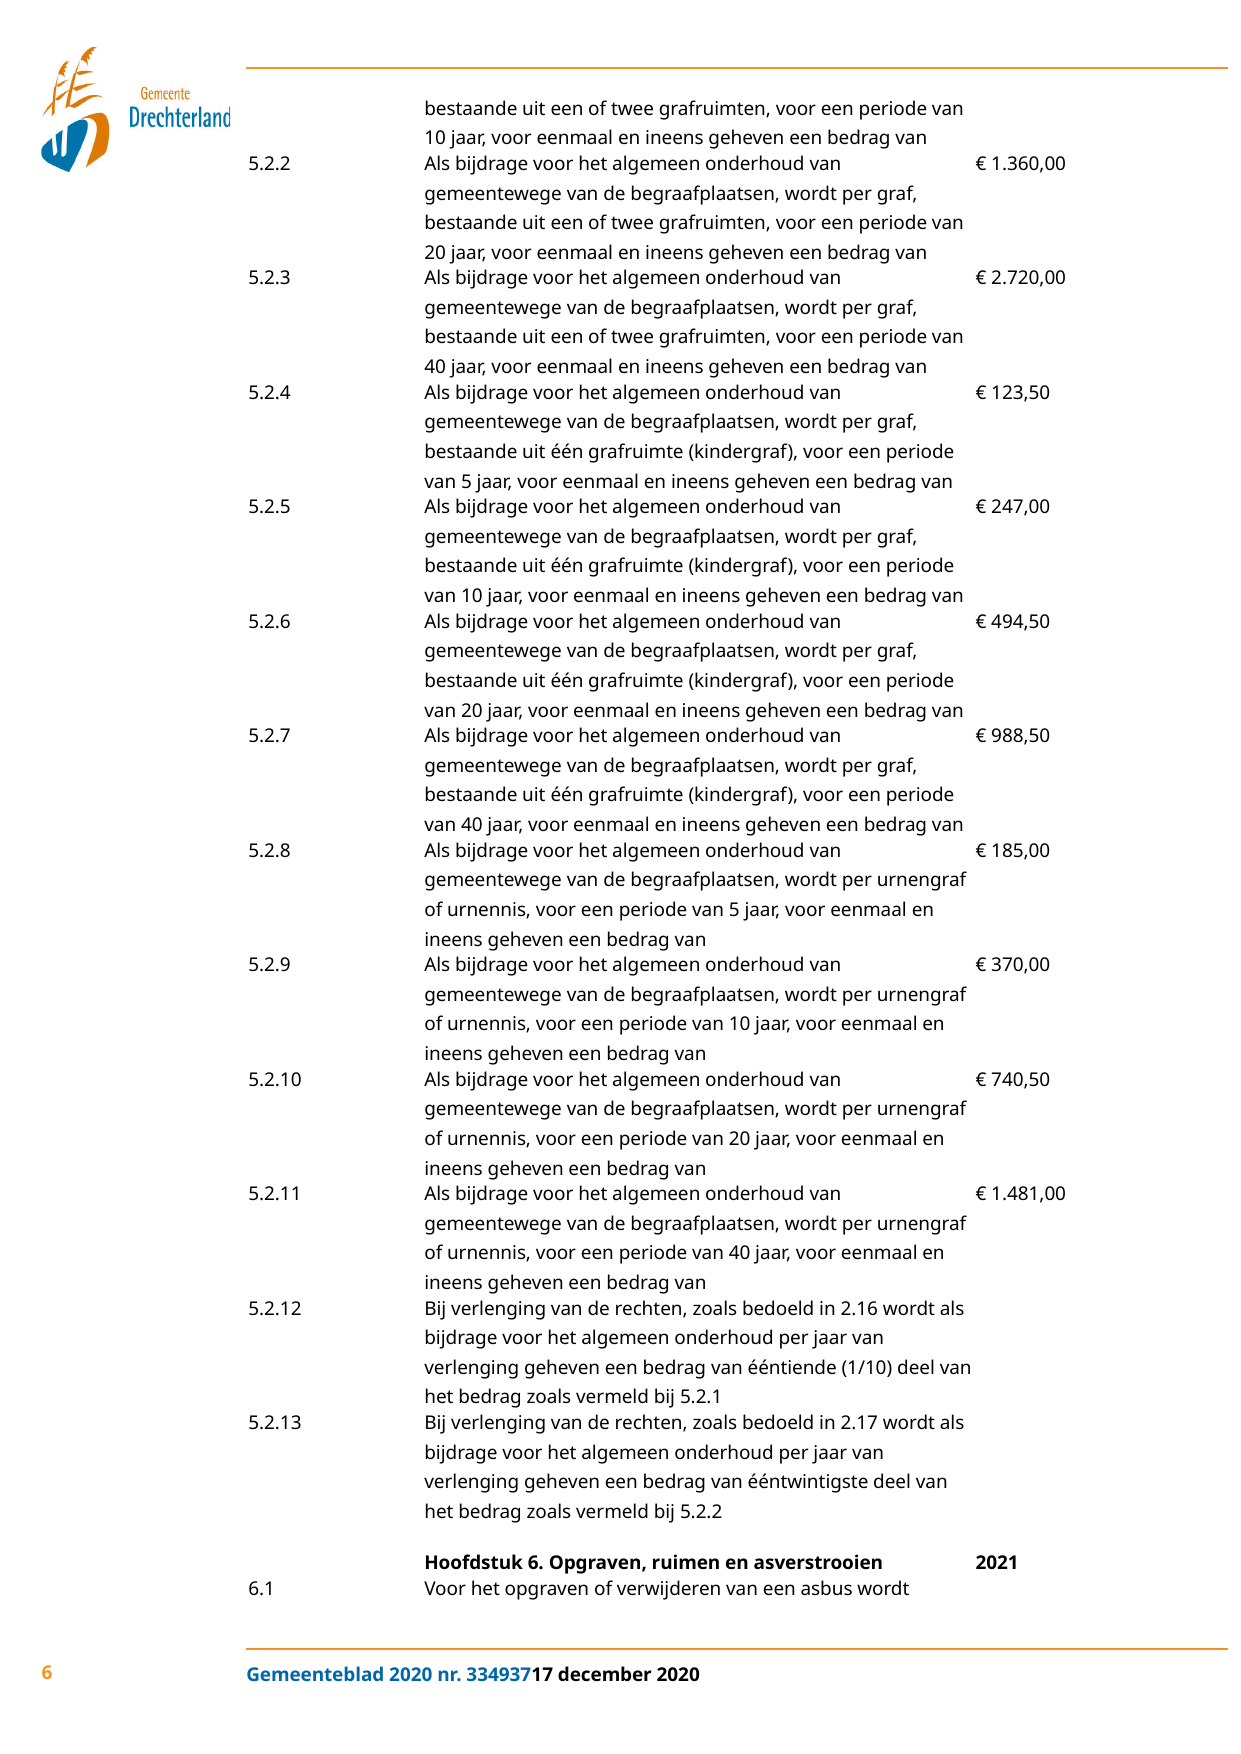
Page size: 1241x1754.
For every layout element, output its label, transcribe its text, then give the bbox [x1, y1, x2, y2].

table_cell [975, 95, 1152, 150]
table_cell Hoofdstuk 6. Opgraven, ruimen en asverstrooien [424, 1550, 975, 1575]
table_cell 5.2.2 [248, 150, 424, 264]
table_cell [975, 1295, 1152, 1409]
table_cell Voor het opgraven of verwijderen van een asbus wordt [424, 1575, 975, 1601]
table_cell 5.2.9 [248, 951, 424, 1066]
table_cell Als bijdrage voor het algemeen onderhoud van gemeentewege van de begraafplaatsen, wordt per graf, bestaande uit één grafruimte (kindergraf), voor een periode van 10 jaar, voor eenmaal en ineens geheven een bedrag van [424, 494, 975, 608]
table_cell € 494,50 [975, 608, 1152, 722]
table_cell Als bijdrage voor het algemeen onderhoud van gemeentewege van de begraafplaatsen, wordt per urnengraf of urnennis, voor een periode van 5 jaar, voor eenmaal en ineens geheven een bedrag van [424, 837, 975, 951]
picture [41, 158, 64, 172]
table_cell € 988,50 [975, 723, 1152, 837]
table_cell € 2.720,00 [975, 265, 1152, 379]
table_cell € 123,50 [975, 379, 1152, 493]
table_cell [975, 1409, 1152, 1524]
table_cell [248, 95, 424, 150]
table_cell 5.2.3 [248, 265, 424, 379]
table_cell [424, 1524, 975, 1549]
table_cell 5.2.8 [248, 837, 424, 951]
table_cell [248, 1550, 424, 1575]
table_cell Als bijdrage voor het algemeen onderhoud van gemeentewege van de begraafplaatsen, wordt per graf, bestaande uit één grafruimte (kindergraf), voor een periode van 5 jaar, voor eenmaal en ineens geheven een bedrag van [424, 379, 975, 493]
table_cell 6.1 [248, 1575, 424, 1601]
table_cell bestaande uit een of twee grafruimten, voor een periode van 10 jaar, voor eenmaal en ineens geheven een bedrag van [424, 95, 975, 150]
table_cell 5.2.10 [248, 1066, 424, 1180]
table_cell Als bijdrage voor het algemeen onderhoud van gemeentewege van de begraafplaatsen, wordt per urnengraf of urnennis, voor een periode van 20 jaar, voor eenmaal en ineens geheven een bedrag van [424, 1066, 975, 1180]
table_cell € 1.481,00 [975, 1180, 1152, 1295]
table_cell 2021 [975, 1550, 1152, 1575]
table_cell 5.2.12 [248, 1295, 424, 1409]
table_cell Als bijdrage voor het algemeen onderhoud van gemeentewege van de begraafplaatsen, wordt per graf, bestaande uit één grafruimte (kindergraf), voor een periode van 40 jaar, voor eenmaal en ineens geheven een bedrag van [424, 723, 975, 837]
table_cell [248, 1524, 424, 1549]
table_cell 5.2.4 [248, 379, 424, 493]
picture [226, 115, 231, 124]
table_cell € 370,00 [975, 951, 1152, 1066]
table_cell Als bijdrage voor het algemeen onderhoud van gemeentewege van de begraafplaatsen, wordt per urnengraf of urnennis, voor een periode van 10 jaar, voor eenmaal en ineens geheven een bedrag van [424, 951, 975, 1066]
table_cell Als bijdrage voor het algemeen onderhoud van gemeentewege van de begraafplaatsen, wordt per graf, bestaande uit één grafruimte (kindergraf), voor een periode van 20 jaar, voor eenmaal en ineens geheven een bedrag van [424, 608, 975, 722]
table_cell 5.2.7 [248, 723, 424, 837]
picture [41, 47, 231, 172]
table_cell Als bijdrage voor het algemeen onderhoud van gemeentewege van de begraafplaatsen, wordt per graf, bestaande uit een of twee grafruimten, voor een periode van 40 jaar, voor eenmaal en ineens geheven een bedrag van [424, 265, 975, 379]
table_cell Als bijdrage voor het algemeen onderhoud van gemeentewege van de begraafplaatsen, wordt per graf, bestaande uit een of twee grafruimten, voor een periode van 20 jaar, voor eenmaal en ineens geheven een bedrag van [424, 150, 975, 264]
table_cell Als bijdrage voor het algemeen onderhoud van gemeentewege van de begraafplaatsen, wordt per urnengraf of urnennis, voor een periode van 40 jaar, voor eenmaal en ineens geheven een bedrag van [424, 1180, 975, 1295]
table_cell € 740,50 [975, 1066, 1152, 1180]
table_cell € 247,00 [975, 494, 1152, 608]
table_cell 5.2.11 [248, 1180, 424, 1295]
table_cell € 1.360,00 [975, 150, 1152, 264]
table_cell Bij verlenging van de rechten, zoals bedoeld in 2.16 wordt als bijdrage voor het algemeen onderhoud per jaar van verlenging geheven een bedrag van ééntiende (1/10) deel van het bedrag zoals vermeld bij 5.2.1 [424, 1295, 975, 1409]
table_cell 5.2.5 [248, 494, 424, 608]
table_cell € 185,00 [975, 837, 1152, 951]
table_cell 5.2.6 [248, 608, 424, 722]
table_cell [975, 1575, 1152, 1601]
table_cell Bij verlenging van de rechten, zoals bedoeld in 2.17 wordt als bijdrage voor het algemeen onderhoud per jaar van verlenging geheven een bedrag van ééntwintigste deel van het bedrag zoals vermeld bij 5.2.2 [424, 1409, 975, 1524]
table_cell [975, 1524, 1152, 1549]
table_cell 5.2.13 [248, 1409, 424, 1524]
